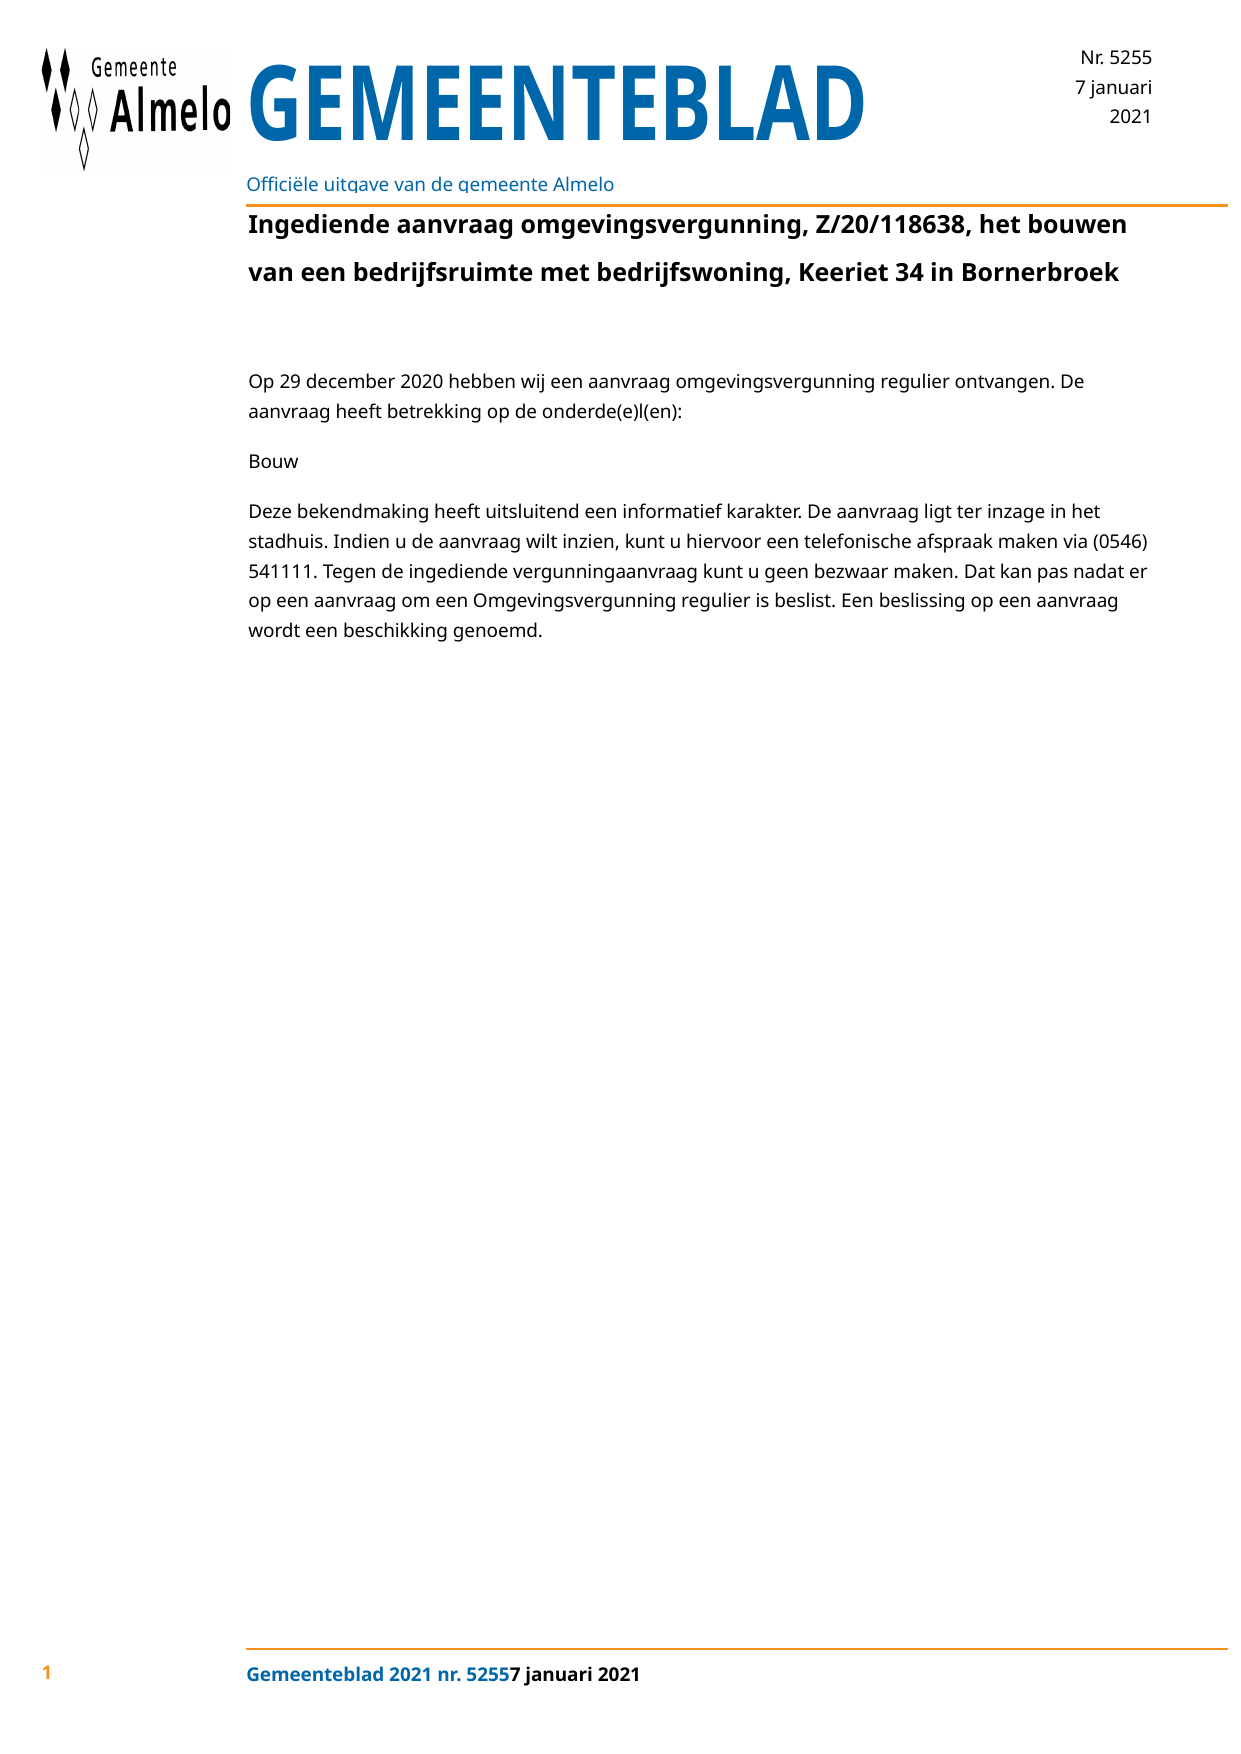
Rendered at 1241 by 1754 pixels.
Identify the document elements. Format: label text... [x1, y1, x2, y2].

text Deze bekendmaking heeft uitsluitend een informatief karakter. De aanvraag ligt ter inzage in het stadhuis. Indien u de aanvraag wilt inzien, kunt u hiervoor een telefonische afspraak maken via (0546) 541111. Tegen de ingediende vergunningaanvraag kunt u geen bezwaar maken. Dat kan pas nadat er op een aanvraag om een Omgevingsvergunning regulier is beslist. Een beslissing op een aanvraag wordt een beschikking genoemd. [248, 499, 1152, 643]
picture [41, 47, 231, 172]
text Op 29 december 2020 hebben wij een aanvraag omgevingsvergunning regulier ontvangen. De aanvraag heeft betrekking op de onderde(e)l(en): [248, 368, 1152, 424]
text Ingediende aanvraag omgevingsvergunning, Z/20/118638, het bouwen van een bedrijfsruimte met bedrijfswoning, Keeriet 34 in Bornerbroek [248, 207, 1152, 288]
text Bouw [248, 448, 1152, 474]
